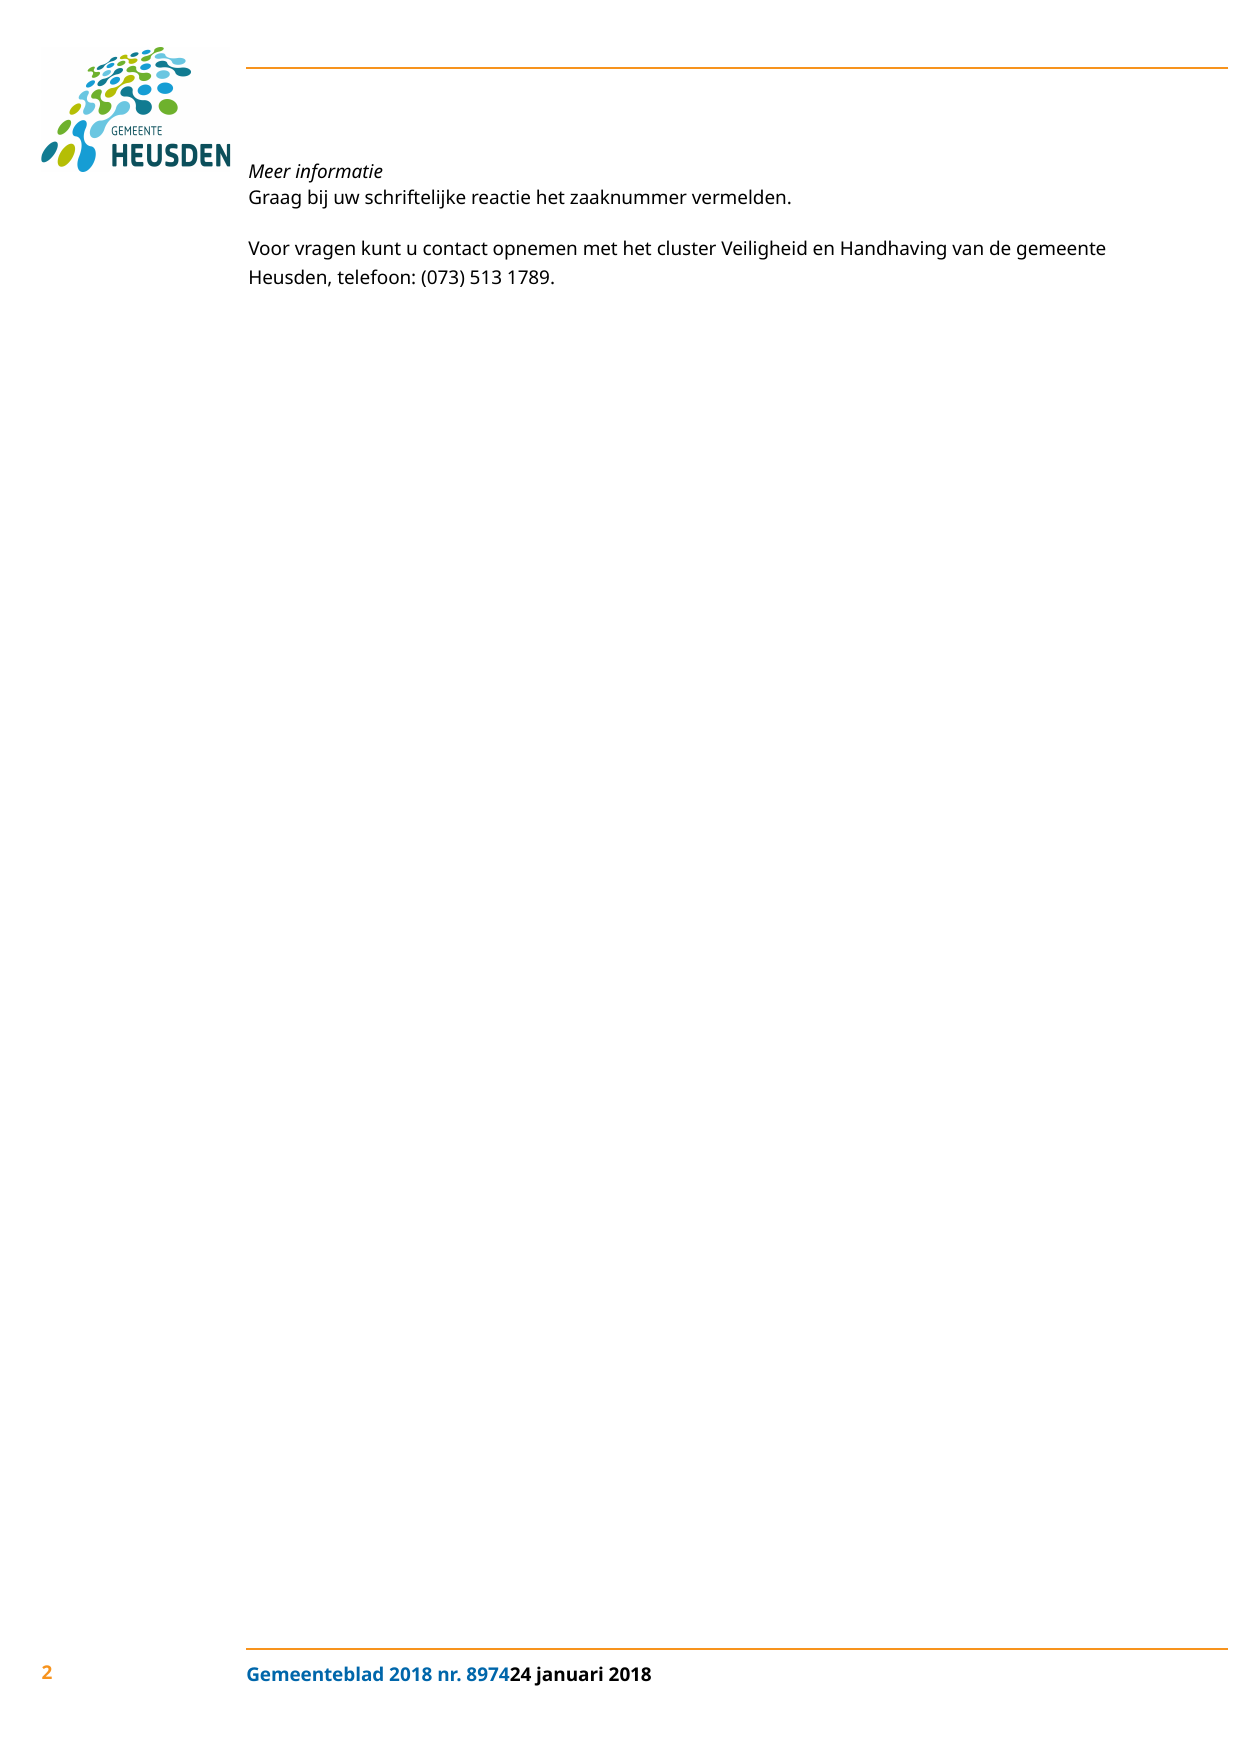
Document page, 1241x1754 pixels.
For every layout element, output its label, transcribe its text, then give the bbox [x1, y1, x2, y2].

text Voor vragen kunt u contact opnemen met het cluster Veiligheid en Handhaving van de gemeente Heusden, telefoon: (073) 513 1789. [248, 235, 1152, 290]
picture [41, 47, 231, 172]
text Meer informatie [248, 159, 1152, 184]
text Graag bij uw schriftelijke reactie het zaaknummer vermelden. [248, 184, 1152, 210]
